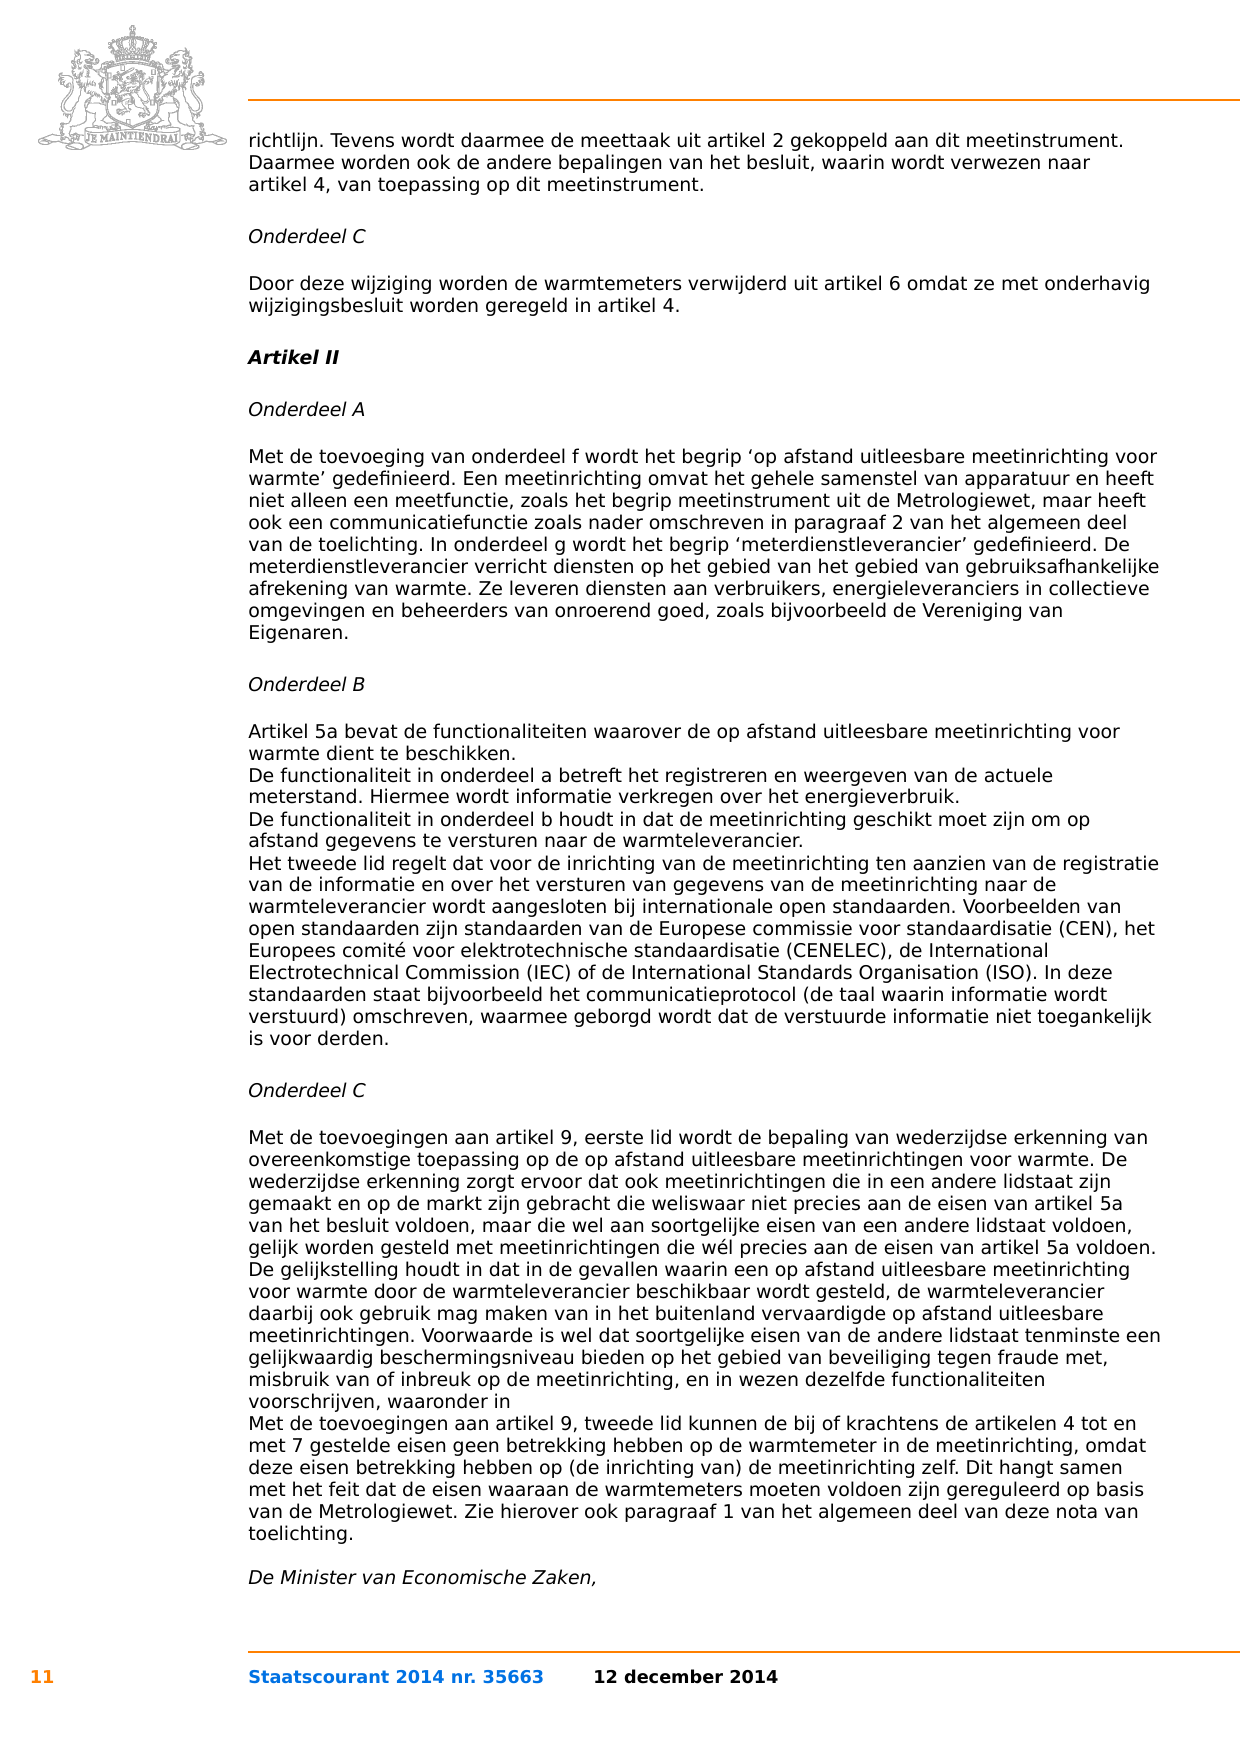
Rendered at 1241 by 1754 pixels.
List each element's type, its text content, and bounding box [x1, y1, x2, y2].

text Artikel 5a bevat de functionaliteiten waarover de op afstand uitleesbare meetinrichting voor warmte dient te beschikken. [248, 721, 1163, 764]
subtitle Onderdeel A [248, 399, 1163, 421]
subtitle Onderdeel B [248, 673, 1163, 696]
text De functionaliteit in onderdeel b houdt in dat de meetinrichting geschikt moet zijn om op afstand gegevens te versturen naar de warmteleverancier. [248, 808, 1163, 852]
text Het tweede lid regelt dat voor de inrichting van de meetinrichting ten aanzien van de registratie van de informatie en over het versturen van gegevens van de meetinrichting naar de warmteleverancier wordt aangesloten bij internationale open standaarden. Voorbeelden van open standaarden zijn standaarden van de Europese commissie voor standaardisatie (CEN), het Europees comité voor elektrotechnische standaardisatie (CENELEC), de International Electrotechnical Commission (IEC) of de International Standards Organisation (ISO). In deze standaarden staat bijvoorbeeld het communicatieprotocol (de taal waarin informatie wordt verstuurd) omschreven, waarmee geborgd wordt dat de verstuurde informatie niet toegankelijk is voor derden. [248, 852, 1163, 1050]
text De functionaliteit in onderdeel a betreft het registreren en weergeven van de actuele meterstand. Hiermee wordt informatie verkregen over het energieverbruik. [248, 764, 1163, 808]
subtitle Onderdeel C [248, 226, 1163, 248]
text Met de toevoegingen aan artikel 9, eerste lid wordt de bepaling van wederzijdse erkenning van overeenkomstige toepassing op de op afstand uitleesbare meetinrichtingen voor warmte. De wederzijdse erkenning zorgt ervoor dat ook meetinrichtingen die in een andere lidstaat zijn gemaakt en op de markt zijn gebracht die weliswaar niet precies aan de eisen van artikel 5a van het besluit voldoen, maar die wel aan soortgelijke eisen van een andere lidstaat voldoen, gelijk worden gesteld met meetinrichtingen die wél precies aan de eisen van artikel 5a voldoen. De gelijkstelling houdt in dat in de gevallen waarin een op afstand uitleesbare meetinrichting voor warmte door de warmteleverancier beschikbaar wordt gesteld, de warmteleverancier daarbij ook gebruik mag maken van in het buitenland vervaardigde op afstand uitleesbare meetinrichtingen. Voorwaarde is wel dat soortgelijke eisen van de andere lidstaat tenminste een gelijkwaardig beschermingsniveau bieden op het gebied van beveiliging tegen fraude met, misbruik van of inbreuk op de meetinrichting, en in wezen dezelfde functionaliteiten voorschrijven, waaronder in [248, 1127, 1163, 1413]
text richtlijn. Tevens wordt daarmee de meettaak uit artikel 2 gekoppeld aan dit meetinstrument. Daarmee worden ook de andere bepalingen van het besluit, waarin wordt verwezen naar artikel 4, van toepassing op dit meetinstrument. [248, 130, 1163, 196]
subtitle Artikel II [248, 347, 1163, 369]
text Met de toevoegingen aan artikel 9, tweede lid kunnen de bij of krachtens de artikelen 4 tot en met 7 gestelde eisen geen betrekking hebben op de warmtemeter in de meetinrichting, omdat deze eisen betrekking hebben op (de inrichting van) de meetinrichting zelf. Dit hangt samen met het feit dat de eisen waaraan de warmtemeters moeten voldoen zijn gereguleerd op basis van de Metrologiewet. Zie hierover ook paragraaf 1 van het algemeen deel van deze nota van toelichting. [248, 1413, 1163, 1545]
subtitle Onderdeel C [248, 1080, 1163, 1102]
text De Minister van Economische Zaken, [248, 1567, 1163, 1589]
text Met de toevoeging van onderdeel f wordt het begrip ‘op afstand uitleesbare meetinrichting voor warmte’ gedefinieerd. Een meetinrichting omvat het gehele samenstel van apparatuur en heeft niet alleen een meetfunctie, zoals het begrip meetinstrument uit de Metrologiewet, maar heeft ook een communicatiefunctie zoals nader omschreven in paragraaf 2 van het algemeen deel van de toelichting. In onderdeel g wordt het begrip ‘meterdienstleverancier’ gedefinieerd. De meterdienstleverancier verricht diensten op het gebied van het gebied van gebruiksafhankelijke afrekening van warmte. Ze leveren diensten aan verbruikers, energieleveranciers in collectieve omgevingen en beheerders van onroerend goed, zoals bijvoorbeeld de Vereniging van Eigenaren. [248, 446, 1163, 643]
picture [38, 25, 227, 150]
text Door deze wijziging worden de warmtemeters verwijderd uit artikel 6 omdat ze met onderhavig wijzigingsbesluit worden geregeld in artikel 4. [248, 273, 1163, 317]
